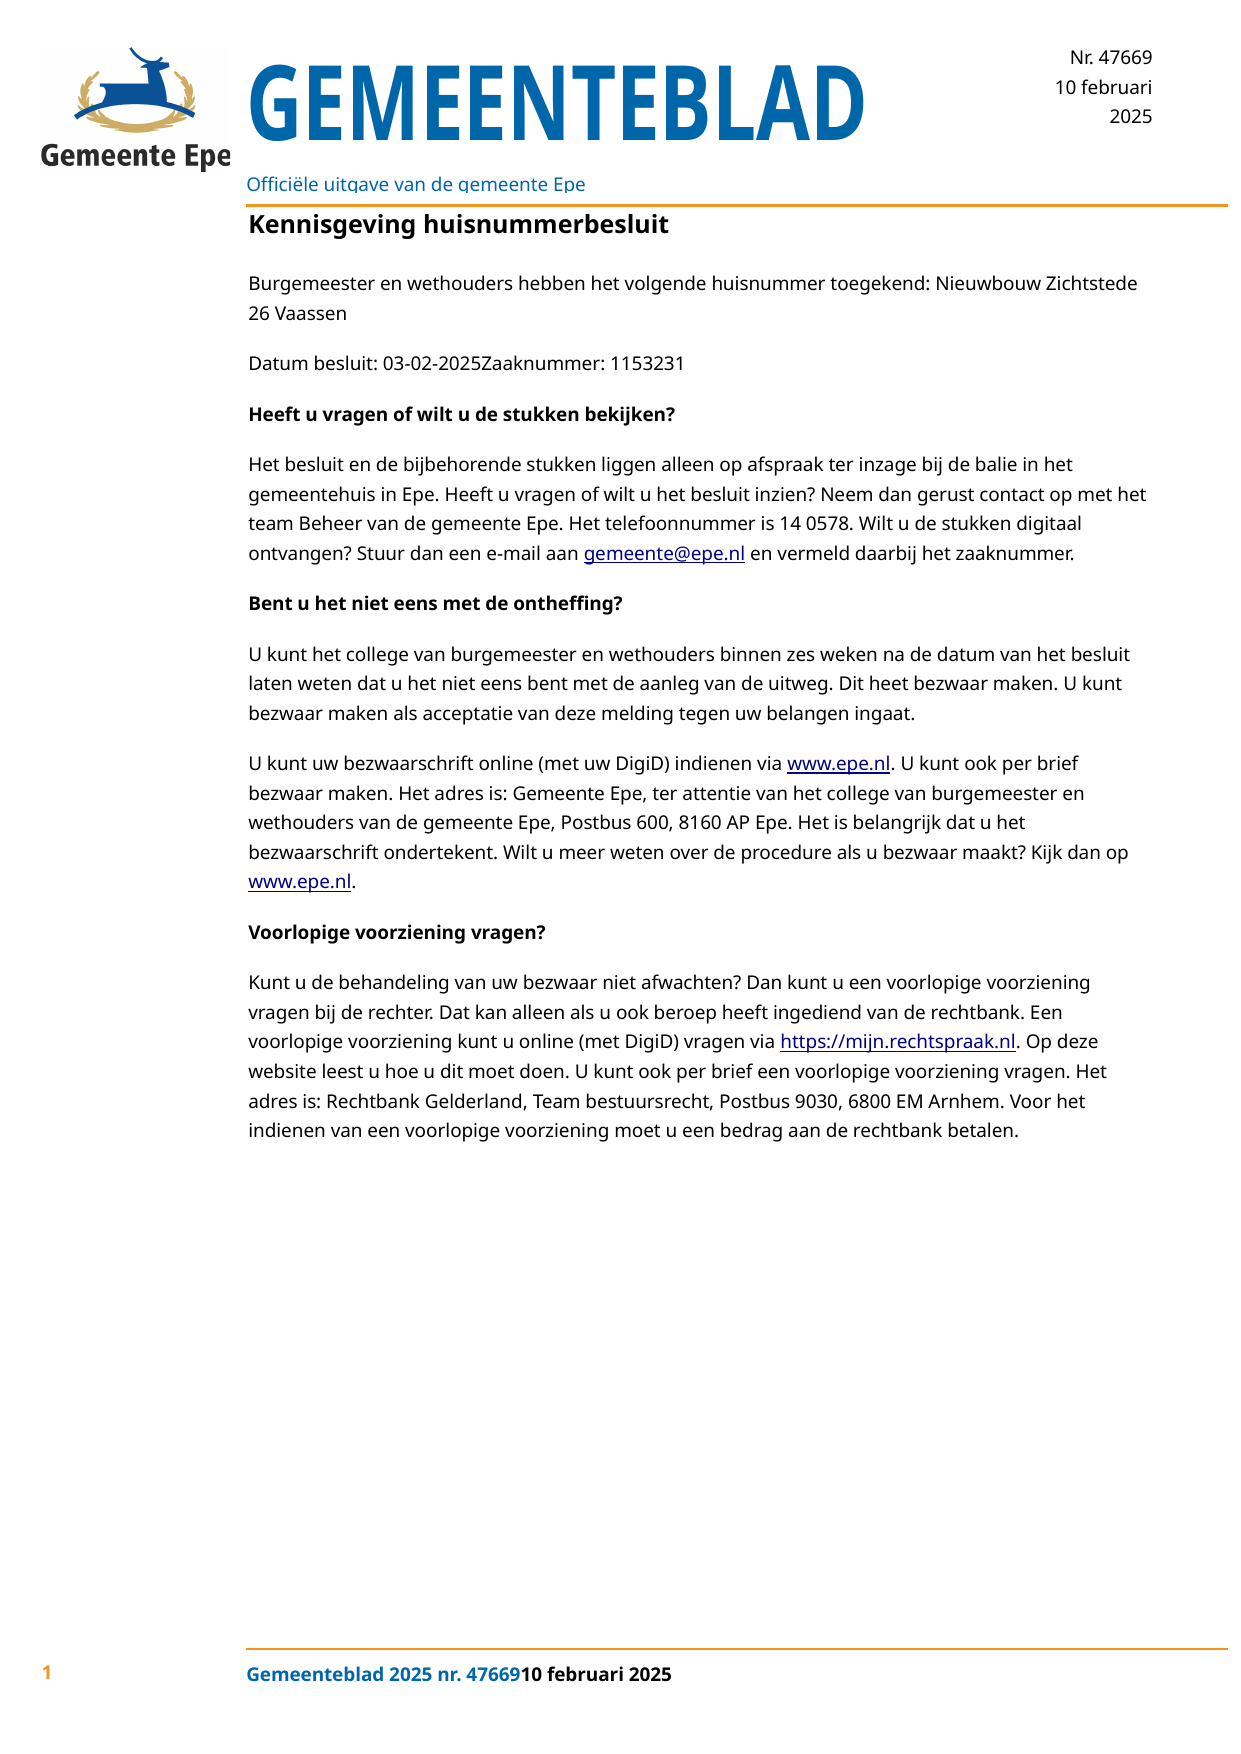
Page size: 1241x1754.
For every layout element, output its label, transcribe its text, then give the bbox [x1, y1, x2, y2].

picture [41, 47, 231, 172]
text Voorlopige voorziening vragen? [248, 919, 1152, 945]
text U kunt uw bezwaarschrift online (met uw DigiD) indienen via www.epe.nl. U kunt ook per brief bezwaar maken. Het adres is: Gemeente Epe, ter attentie van het college van burgemeester en wethouders van de gemeente Epe, Postbus 600, 8160 AP Epe. Het is belangrijk dat u het bezwaarschrift ondertekent. Wilt u meer weten over de procedure als u bezwaar maakt? Kijk dan op www.epe.nl. [248, 750, 1152, 894]
text Bent u het niet eens met de ontheffing? [248, 590, 1152, 616]
text U kunt het college van burgemeester en wethouders binnen zes weken na de datum van het besluit laten weten dat u het niet eens bent met de aanleg van de uitweg. Dit heet bezwaar maken. U kunt bezwaar maken als acceptatie van deze melding tegen uw belangen ingaat. [248, 641, 1152, 726]
text Het besluit en de bijbehorende stukken liggen alleen op afspraak ter inzage bij de balie in het gemeentehuis in Epe. Heeft u vragen of wilt u het besluit inzien? Neem dan gerust contact op met het team Beheer van de gemeente Epe. Het telefoonnummer is 14 0578. Wilt u de stukken digitaal ontvangen? Stuur dan een e-mail aan gemeente@epe.nl en vermeld daarbij het zaaknummer. [248, 451, 1152, 566]
text Heeft u vragen of wilt u de stukken bekijken? [248, 401, 1152, 426]
text Datum besluit: 03-02-2025Zaaknummer: 1153231 [248, 350, 1152, 376]
text Kennisgeving huisnummerbesluit [248, 207, 1152, 241]
text Kunt u de behandeling van uw bezwaar niet afwachten? Dan kunt u een voorlopige voorziening vragen bij de rechter. Dat kan alleen als u ook beroep heeft ingediend van de rechtbank. Een voorlopige voorziening kunt u online (met DigiD) vragen via https://mijn.rechtspraak.nl. Op deze website leest u hoe u dit moet doen. U kunt ook per brief een voorlopige voorziening vragen. Het adres is: Rechtbank Gelderland, Team bestuursrecht, Postbus 9030, 6800 EM Arnhem. Voor het indienen van een voorlopige voorziening moet u een bedrag aan de rechtbank betalen. [248, 969, 1152, 1143]
text Burgemeester en wethouders hebben het volgende huisnummer toegekend: Nieuwbouw Zichtstede 26 Vaassen [248, 270, 1152, 326]
